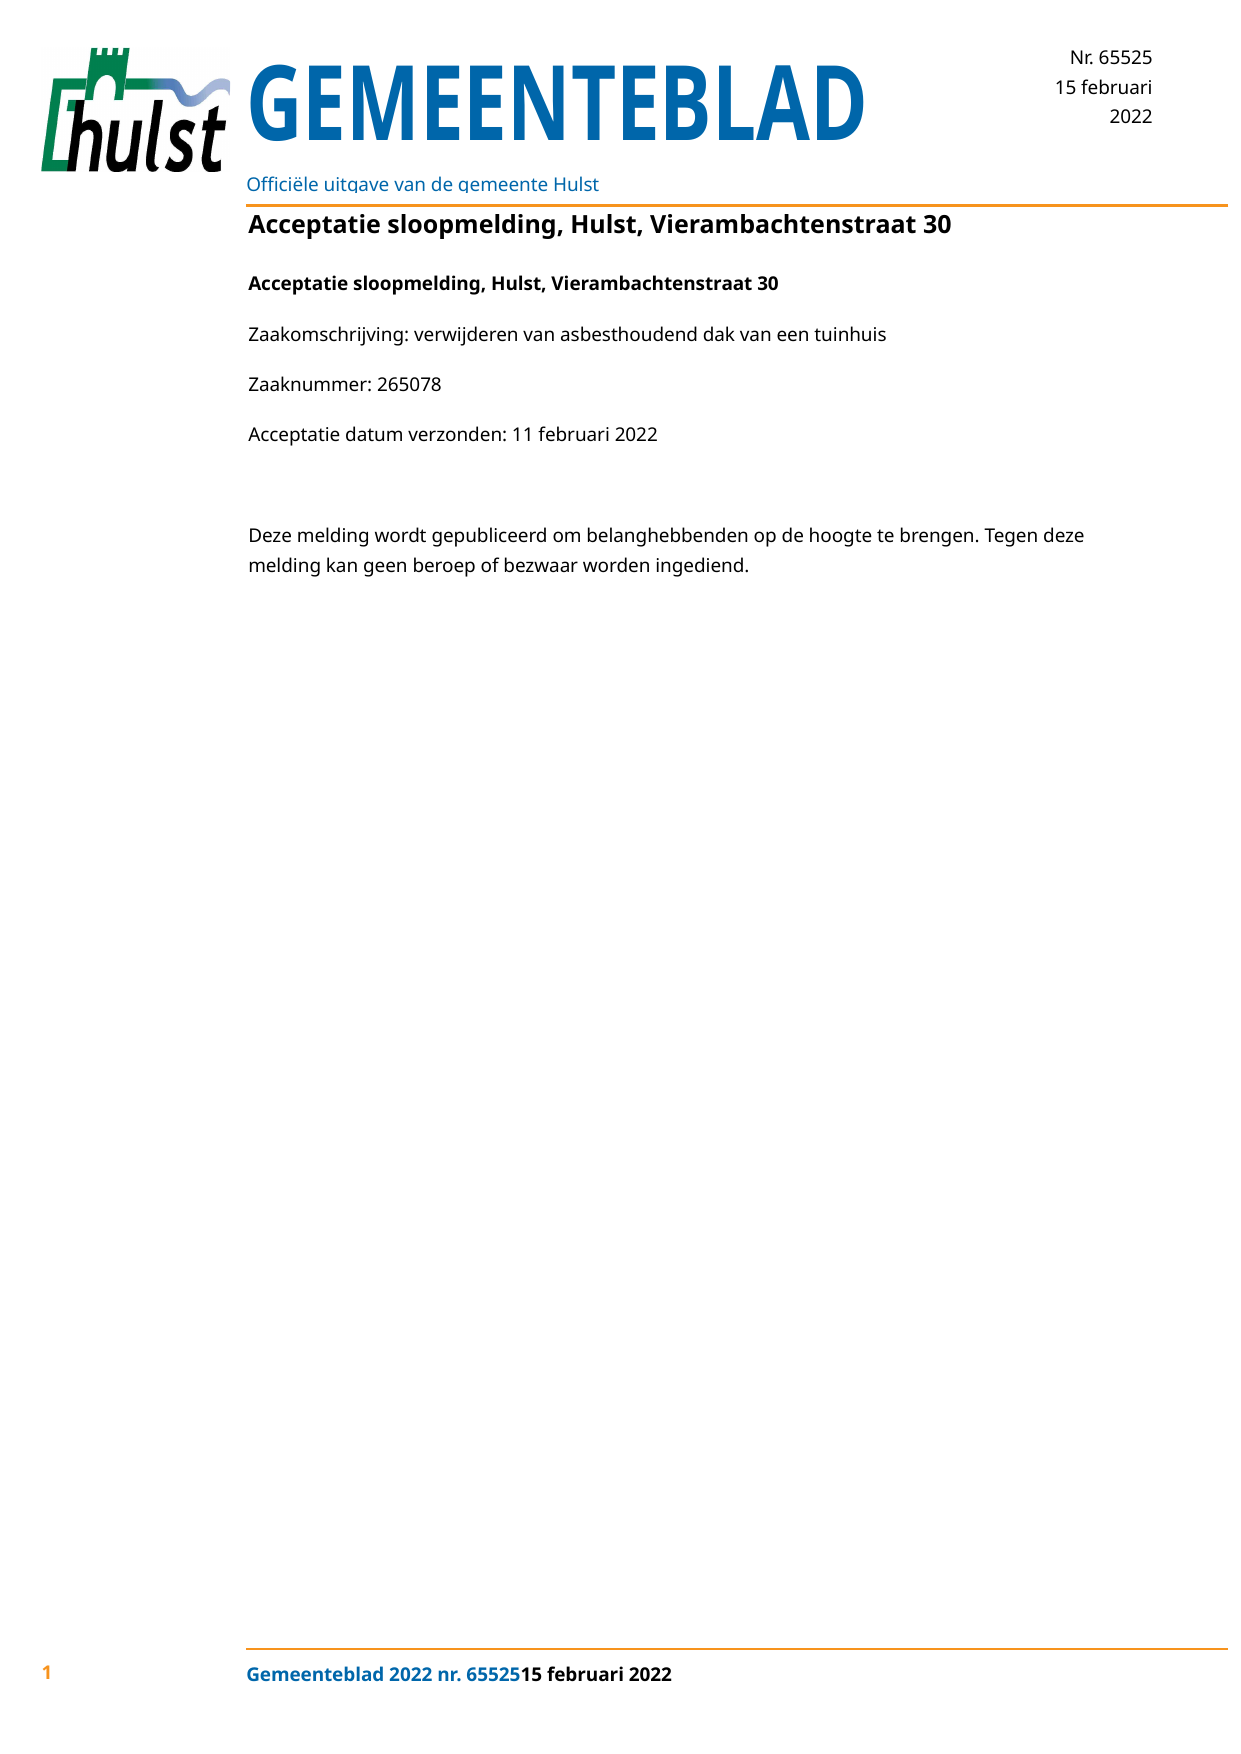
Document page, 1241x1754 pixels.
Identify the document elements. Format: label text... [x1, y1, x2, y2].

text Acceptatie sloopmelding, Hulst, Vierambachtenstraat 30 [248, 207, 1152, 241]
text Zaaknummer: 265078 [248, 371, 1152, 397]
text Acceptatie datum verzonden: 11 februari 2022 [248, 422, 1152, 447]
text Zaakomschrijving: verwijderen van asbesthoudend dak van een tuinhuis [248, 321, 1152, 346]
text Deze melding wordt gepubliceerd om belanghebbenden op de hoogte te brengen. Tegen deze melding kan geen beroep of bezwaar worden ingediend. [248, 522, 1152, 578]
picture [41, 47, 231, 172]
text Acceptatie sloopmelding, Hulst, Vierambachtenstraat 30 [248, 270, 1152, 296]
